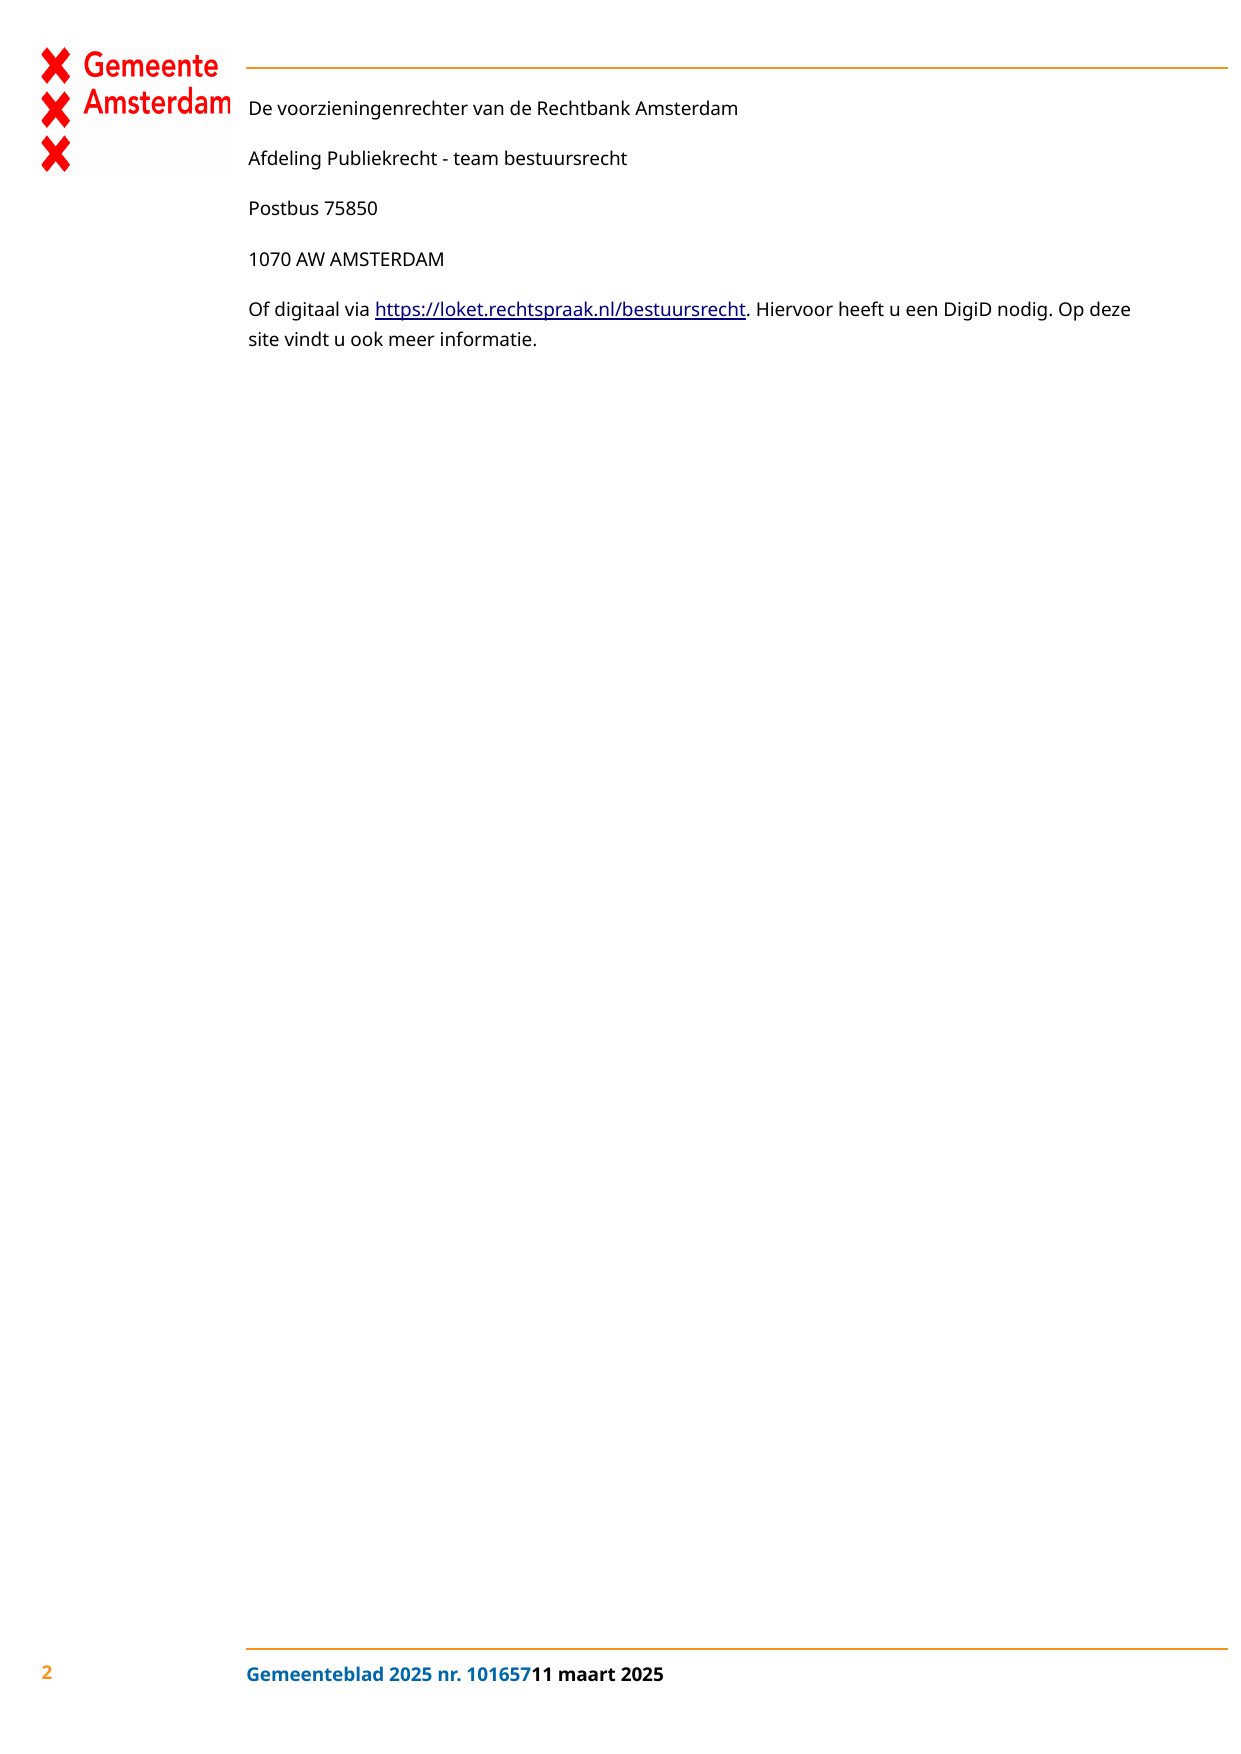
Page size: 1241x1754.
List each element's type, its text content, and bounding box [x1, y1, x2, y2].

text Postbus 75850 [248, 196, 1152, 221]
text De voorzieningenrechter van de Rechtbank Amsterdam [248, 95, 1152, 121]
text Of digitaal via https://loket.rechtspraak.nl/bestuursrecht. Hiervoor heeft u een DigiD nodig. Op deze site vindt u ook meer informatie. [248, 296, 1152, 352]
text Afdeling Publiekrecht - team bestuursrecht [248, 145, 1152, 171]
text 1070 AW AMSTERDAM [248, 246, 1152, 272]
picture [41, 47, 231, 172]
